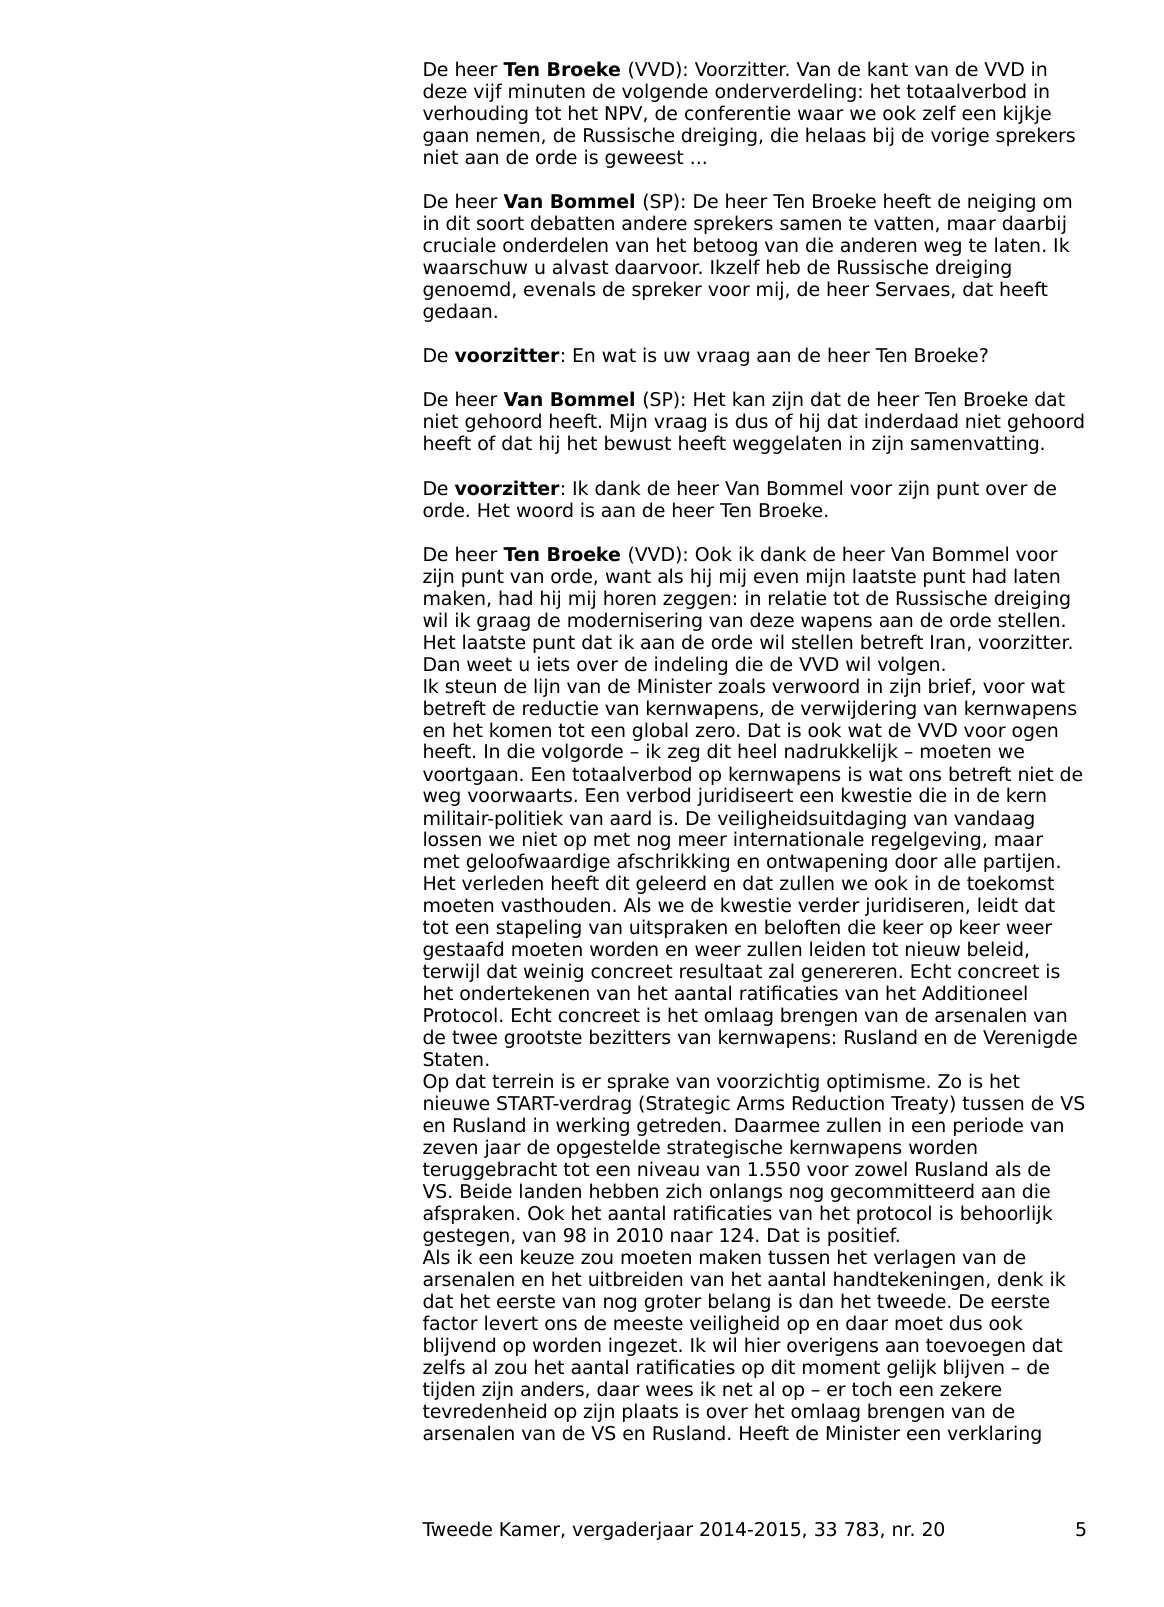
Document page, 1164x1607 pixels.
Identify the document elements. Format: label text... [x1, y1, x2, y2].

text Op dat terrein is er sprake van voorzichtig optimisme. Zo is het nieuwe START-verdrag (Strategic Arms Reduction Treaty) tussen de VS en Rusland in werking getreden. Daarmee zullen in een periode van zeven jaar de opgestelde strategische kernwapens worden teruggebracht tot een niveau van 1.550 voor zowel Rusland als de VS. Beide landen hebben zich onlangs nog gecommitteerd aan die afspraken. Ook het aantal ratificaties van het protocol is behoorlijk gestegen, van 98 in 2010 naar 124. Dat is positief. [422, 1071, 1087, 1247]
text Het laatste punt dat ik aan de orde wil stellen betreft Iran, voorzitter. Dan weet u iets over de indeling die de VVD wil volgen. [422, 632, 1087, 676]
text De heer Van Bommel (SP): Het kan zijn dat de heer Ten Broeke dat niet gehoord heeft. Mijn vraag is dus of hij dat inderdaad niet gehoord heeft of dat hij het bewust heeft weggelaten in zijn samenvatting. [422, 389, 1087, 455]
text De voorzitter: Ik dank de heer Van Bommel voor zijn punt over de orde. Het woord is aan de heer Ten Broeke. [422, 477, 1087, 521]
text De voorzitter: En wat is uw vraag aan de heer Ten Broeke? [422, 345, 1087, 367]
text De heer Ten Broeke (VVD): Voorzitter. Van de kant van de VVD in deze vijf minuten de volgende onderverdeling: het totaalverbod in verhouding tot het NPV, de conferentie waar we ook zelf een kijkje gaan nemen, de Russische dreiging, die helaas bij de vorige sprekers niet aan de orde is geweest ... [422, 59, 1087, 169]
text Ik steun de lijn van de Minister zoals verwoord in zijn brief, voor wat betreft de reductie van kernwapens, de verwijdering van kernwapens en het komen tot een global zero. Dat is ook wat de VVD voor ogen heeft. In die volgorde – ik zeg dit heel nadrukkelijk – moeten we voortgaan. Een totaalverbod op kernwapens is wat ons betreft niet de weg voorwaarts. Een verbod juridiseert een kwestie die in de kern militair-politiek van aard is. De veiligheidsuitdaging van vandaag lossen we niet op met nog meer internationale regelgeving, maar met geloofwaardige afschrikking en ontwapening door alle partijen. Het verleden heeft dit geleerd en dat zullen we ook in de toekomst moeten vasthouden. Als we de kwestie verder juridiseren, leidt dat tot een stapeling van uitspraken en beloften die keer op keer weer gestaafd moeten worden en weer zullen leiden tot nieuw beleid, terwijl dat weinig concreet resultaat zal genereren. Echt concreet is het ondertekenen van het aantal ratificaties van het Additioneel Protocol. Echt concreet is het omlaag brengen van de arsenalen van de twee grootste bezitters van kernwapens: Rusland en de Verenigde Staten. [422, 676, 1087, 1071]
text Als ik een keuze zou moeten maken tussen het verlagen van de arsenalen en het uitbreiden van het aantal handtekeningen, denk ik dat het eerste van nog groter belang is dan het tweede. De eerste factor levert ons de meeste veiligheid op en daar moet dus ook blijvend op worden ingezet. Ik wil hier overigens aan toevoegen dat zelfs al zou het aantal ratificaties op dit moment gelijk blijven – de tijden zijn anders, daar wees ik net al op – er toch een zekere tevredenheid op zijn plaats is over het omlaag brengen van de arsenalen van de VS en Rusland. Heeft de Minister een verklaring [422, 1247, 1087, 1445]
text De heer Van Bommel (SP): De heer Ten Broeke heeft de neiging om in dit soort debatten andere sprekers samen te vatten, maar daarbij cruciale onderdelen van het betoog van die anderen weg te laten. Ik waarschuw u alvast daarvoor. Ikzelf heb de Russische dreiging genoemd, evenals de spreker voor mij, de heer Servaes, dat heeft gedaan. [422, 191, 1087, 323]
text De heer Ten Broeke (VVD): Ook ik dank de heer Van Bommel voor zijn punt van orde, want als hij mij even mijn laatste punt had laten maken, had hij mij horen zeggen: in relatie tot de Russische dreiging wil ik graag de modernisering van deze wapens aan de orde stellen. [422, 544, 1087, 632]
